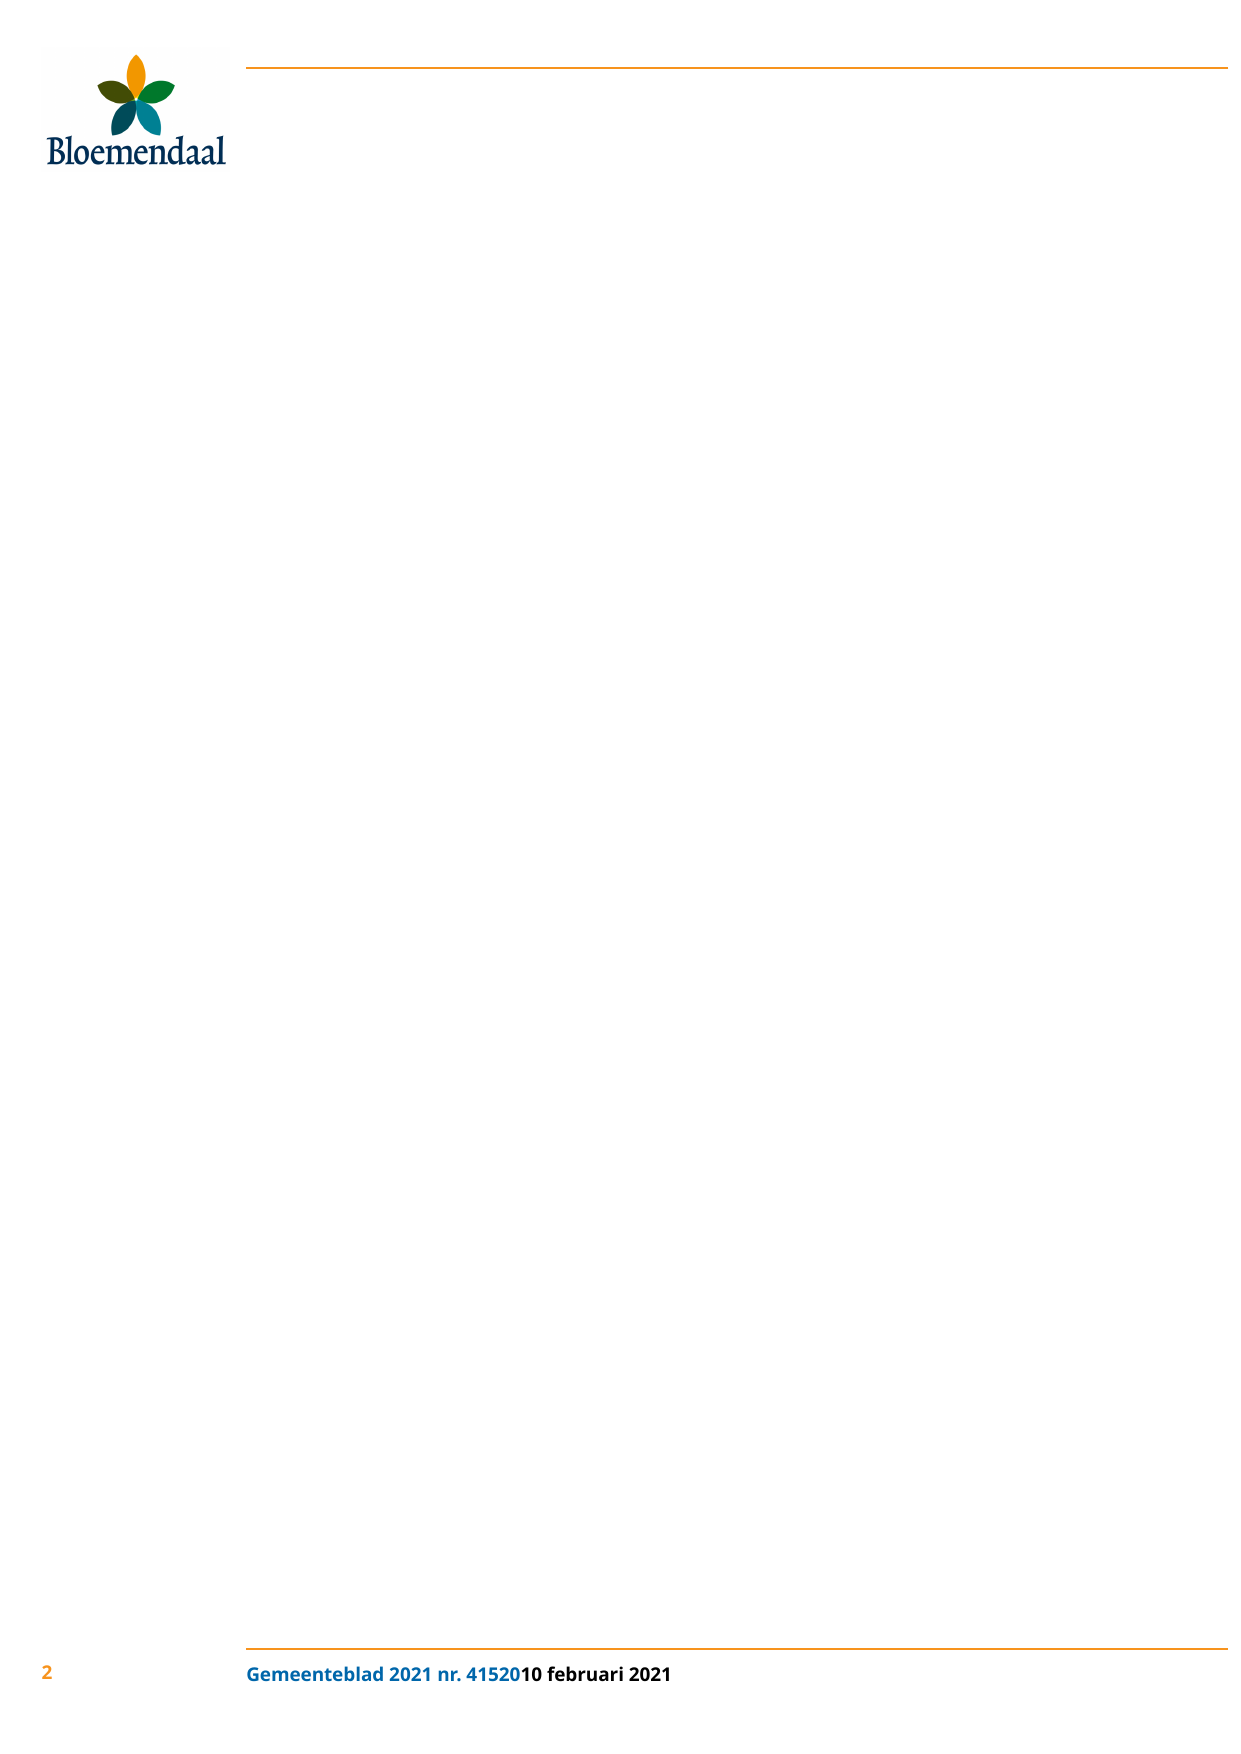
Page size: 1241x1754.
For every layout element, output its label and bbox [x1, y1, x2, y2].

picture [41, 47, 231, 172]
